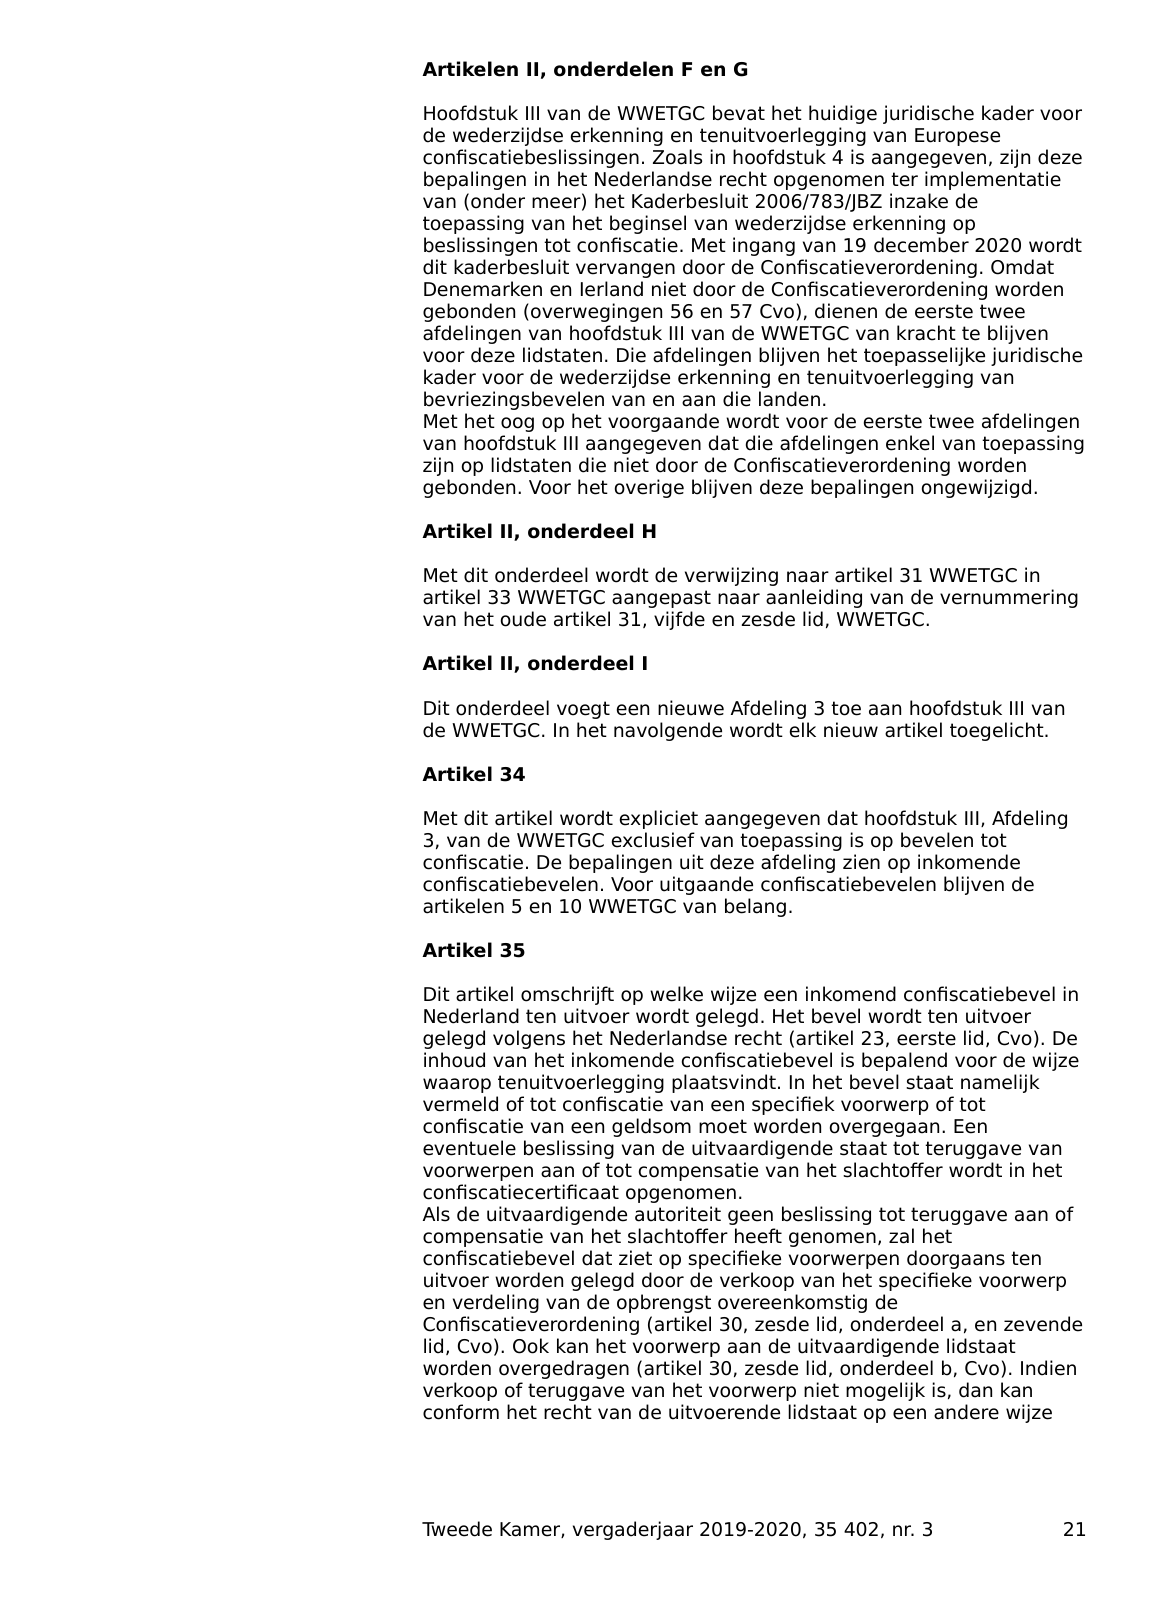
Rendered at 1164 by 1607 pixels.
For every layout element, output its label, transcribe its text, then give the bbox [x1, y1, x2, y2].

text Met dit onderdeel wordt de verwijzing naar artikel 31 WWETGC in artikel 33 WWETGC aangepast naar aanleiding van de vernummering van het oude artikel 31, vijfde en zesde lid, WWETGC. [422, 565, 1087, 631]
text Dit onderdeel voegt een nieuwe Afdeling 3 toe aan hoofdstuk III van de WWETGC. In het navolgende wordt elk nieuw artikel toegelicht. [422, 697, 1087, 741]
text Met het oog op het voorgaande wordt voor de eerste twee afdelingen van hoofdstuk III aangegeven dat die afdelingen enkel van toepassing zijn op lidstaten die niet door de Confiscatieverordening worden gebonden. Voor het overige blijven deze bepalingen ongewijzigd. [422, 411, 1087, 499]
text Als de uitvaardigende autoriteit geen beslissing tot teruggave aan of compensatie van het slachtoffer heeft genomen, zal het confiscatiebevel dat ziet op specifieke voorwerpen doorgaans ten uitvoer worden gelegd door de verkoop van het specifieke voorwerp en verdeling van de opbrengst overeenkomstig de Confiscatieverordening (artikel 30, zesde lid, onderdeel a, en zevende lid, Cvo). Ook kan het voorwerp aan de uitvaardigende lidstaat worden overgedragen (artikel 30, zesde lid, onderdeel b, Cvo). Indien verkoop of teruggave van het voorwerp niet mogelijk is, dan kan conform het recht van de uitvoerende lidstaat op een andere wijze [422, 1204, 1087, 1424]
subtitle Artikel II, onderdeel H [422, 521, 1087, 543]
subtitle Artikel II, onderdeel I [422, 653, 1087, 675]
text Hoofdstuk III van de WWETGC bevat het huidige juridische kader voor de wederzijdse erkenning en tenuitvoerlegging van Europese confiscatiebeslissingen. Zoals in hoofdstuk 4 is aangegeven, zijn deze bepalingen in het Nederlandse recht opgenomen ter implementatie van (onder meer) het Kaderbesluit 2006/783/JBZ inzake de toepassing van het beginsel van wederzijdse erkenning op beslissingen tot confiscatie. Met ingang van 19 december 2020 wordt dit kaderbesluit vervangen door de Confiscatieverordening. Omdat Denemarken en Ierland niet door de Confiscatieverordening worden gebonden (overwegingen 56 en 57 Cvo), dienen de eerste twee afdelingen van hoofdstuk III van de WWETGC van kracht te blijven voor deze lidstaten. Die afdelingen blijven het toepasselijke juridische kader voor de wederzijdse erkenning en tenuitvoerlegging van bevriezingsbevelen van en aan die landen. [422, 103, 1087, 411]
text Met dit artikel wordt expliciet aangegeven dat hoofdstuk III, Afdeling 3, van de WWETGC exclusief van toepassing is op bevelen tot confiscatie. De bepalingen uit deze afdeling zien op inkomende confiscatiebevelen. Voor uitgaande confiscatiebevelen blijven de artikelen 5 en 10 WWETGC van belang. [422, 808, 1087, 918]
subtitle Artikel 35 [422, 940, 1087, 962]
text Dit artikel omschrijft op welke wijze een inkomend confiscatiebevel in Nederland ten uitvoer wordt gelegd. Het bevel wordt ten uitvoer gelegd volgens het Nederlandse recht (artikel 23, eerste lid, Cvo). De inhoud van het inkomende confiscatiebevel is bepalend voor de wijze waarop tenuitvoerlegging plaatsvindt. In het bevel staat namelijk vermeld of tot confiscatie van een specifiek voorwerp of tot confiscatie van een geldsom moet worden overgegaan. Een eventuele beslissing van de uitvaardigende staat tot teruggave van voorwerpen aan of tot compensatie van het slachtoffer wordt in het confiscatiecertificaat opgenomen. [422, 984, 1087, 1204]
subtitle Artikelen II, onderdelen F en G [422, 59, 1087, 81]
subtitle Artikel 34 [422, 764, 1087, 786]
